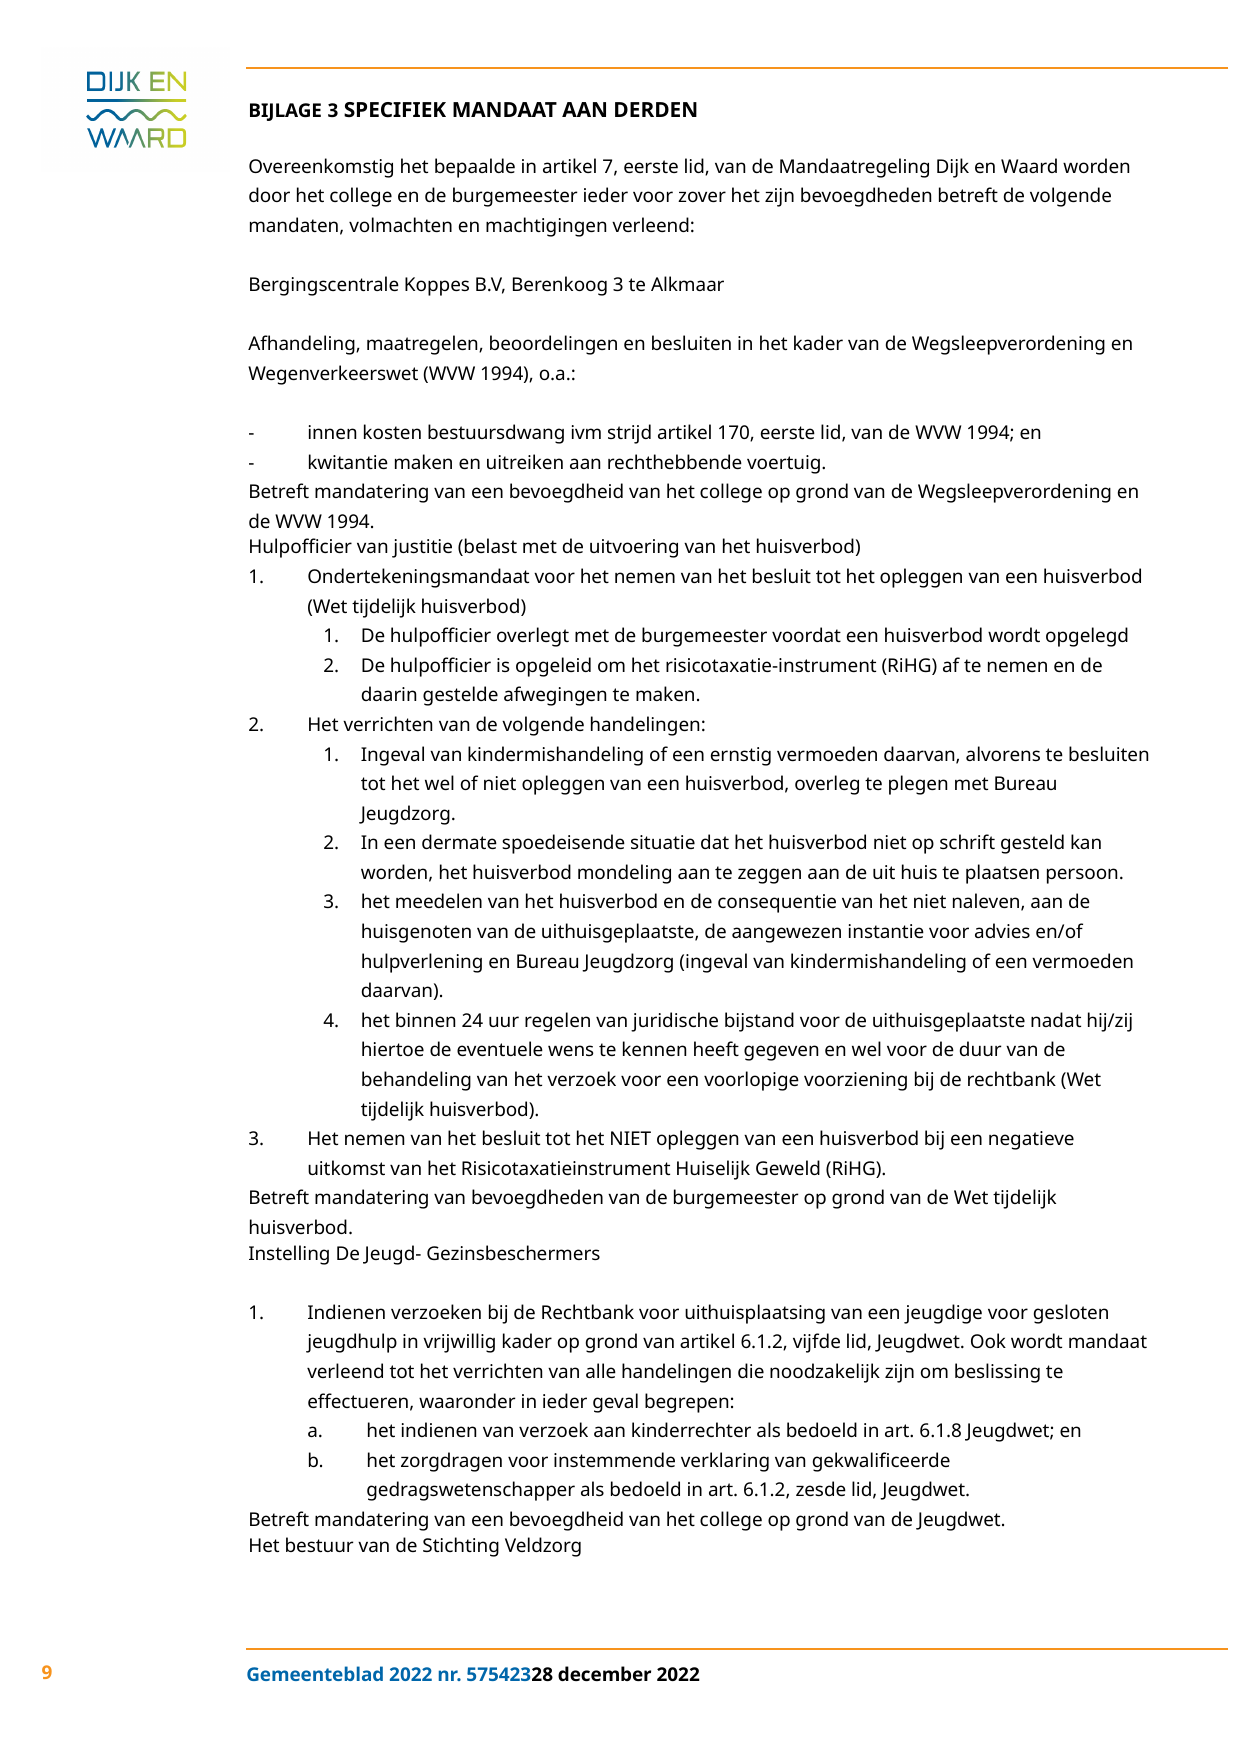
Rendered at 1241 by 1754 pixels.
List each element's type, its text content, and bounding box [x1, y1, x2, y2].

table_cell Het bestuur van de Stichting Veldzorg [248, 1532, 1152, 1587]
text Overeenkomstig het bepaalde in artikel 7, eerste lid, van de Mandaatregeling Dijk en Waard worden door het college en de burgemeester ieder voor zover het zijn bevoegdheden betreft de volgende mandaten, volmachten en machtigingen verleend: [248, 153, 1152, 238]
picture [41, 47, 231, 172]
table_cell Hulpofficier van justitie (belast met de uitvoering van het huisverbod) Ondertekeningsmandaat voor het nemen van het besluit tot het opleggen van een huisverbod (Wet tijdelijk huisverbod) De hulpofficier overlegt met de burgemeester voordat een huisverbod wordt opgelegd De hulpofficier is opgeleid om het risicotaxatie-instrument (RiHG) af te nemen en de daarin gestelde afwegingen te maken. Het verrichten van de volgende handelingen: Ingeval van kindermishandeling of een ernstig vermoeden daarvan, alvorens te besluiten tot het wel of niet opleggen van een huisverbod, overleg te plegen met Bureau Jeugdzorg. In een dermate spoedeisende situatie dat het huisverbod niet op schrift gesteld kan worden, het huisverbod mondeling aan te zeggen aan de uit huis te plaatsen persoon. het meedelen van het huisverbod en de consequentie van het niet naleven, aan de huisgenoten van de uithuisgeplaatste, de aangewezen instantie voor advies en/of hulpverlening en Bureau Jeugdzorg (ingeval van kindermishandeling of een vermoeden daarvan). het binnen 24 uur regelen van juridische bijstand voor de uithuisgeplaatste nadat hij/zij hiertoe de eventuele wens te kennen heeft gegeven en wel voor de duur van de behandeling van het verzoek voor een voorlopige voorziening bij de rechtbank (Wet tijdelijk huisverbod). Het nemen van het besluit tot het NIET opleggen van een huisverbod bij een negatieve uitkomst van het Risicotaxatieinstrument Huiselijk Geweld (RiHG). Betreft mandatering van bevoegdheden van de burgemeester op grond van de Wet tijdelijk huisverbod. [248, 534, 1152, 1240]
table_header Bergingscentrale Koppes B.V, Berenkoog 3 te Alkmaar Afhandeling, maatregelen, beoordelingen en besluiten in het kader van de Wegsleepverordening en Wegenverkeerswet (WVW 1994), o.a.: innen kosten bestuursdwang ivm strijd artikel 170, eerste lid, van de WVW 1994; en kwitantie maken en uitreiken aan rechthebbende voertuig. Betreft mandatering van een bevoegdheid van het college op grond van de Wegsleepverordening en de WVW 1994. [248, 271, 1152, 534]
table_cell Instelling De Jeugd- Gezinsbeschermers Indienen verzoeken bij de Rechtbank voor uithuisplaatsing van een jeugdige voor gesloten jeugdhulp in vrijwillig kader op grond van artikel 6.1.2, vijfde lid, Jeugdwet. Ook wordt mandaat verleend tot het verrichten van alle handelingen die noodzakelijk zijn om beslissing te effectueren, waaronder in ieder geval begrepen: het indienen van verzoek aan kinderrechter als bedoeld in art. 6.1.8 Jeugdwet; en het zorgdragen voor instemmende verklaring van gekwalificeerde gedragswetenschapper als bedoeld in art. 6.1.2, zesde lid, Jeugdwet. Betreft mandatering van een bevoegdheid van het college op grond van de Jeugdwet. [248, 1240, 1152, 1532]
text BIJLAGE 3 SPECIFIEK MANDAAT AAN DERDEN [248, 95, 1152, 123]
